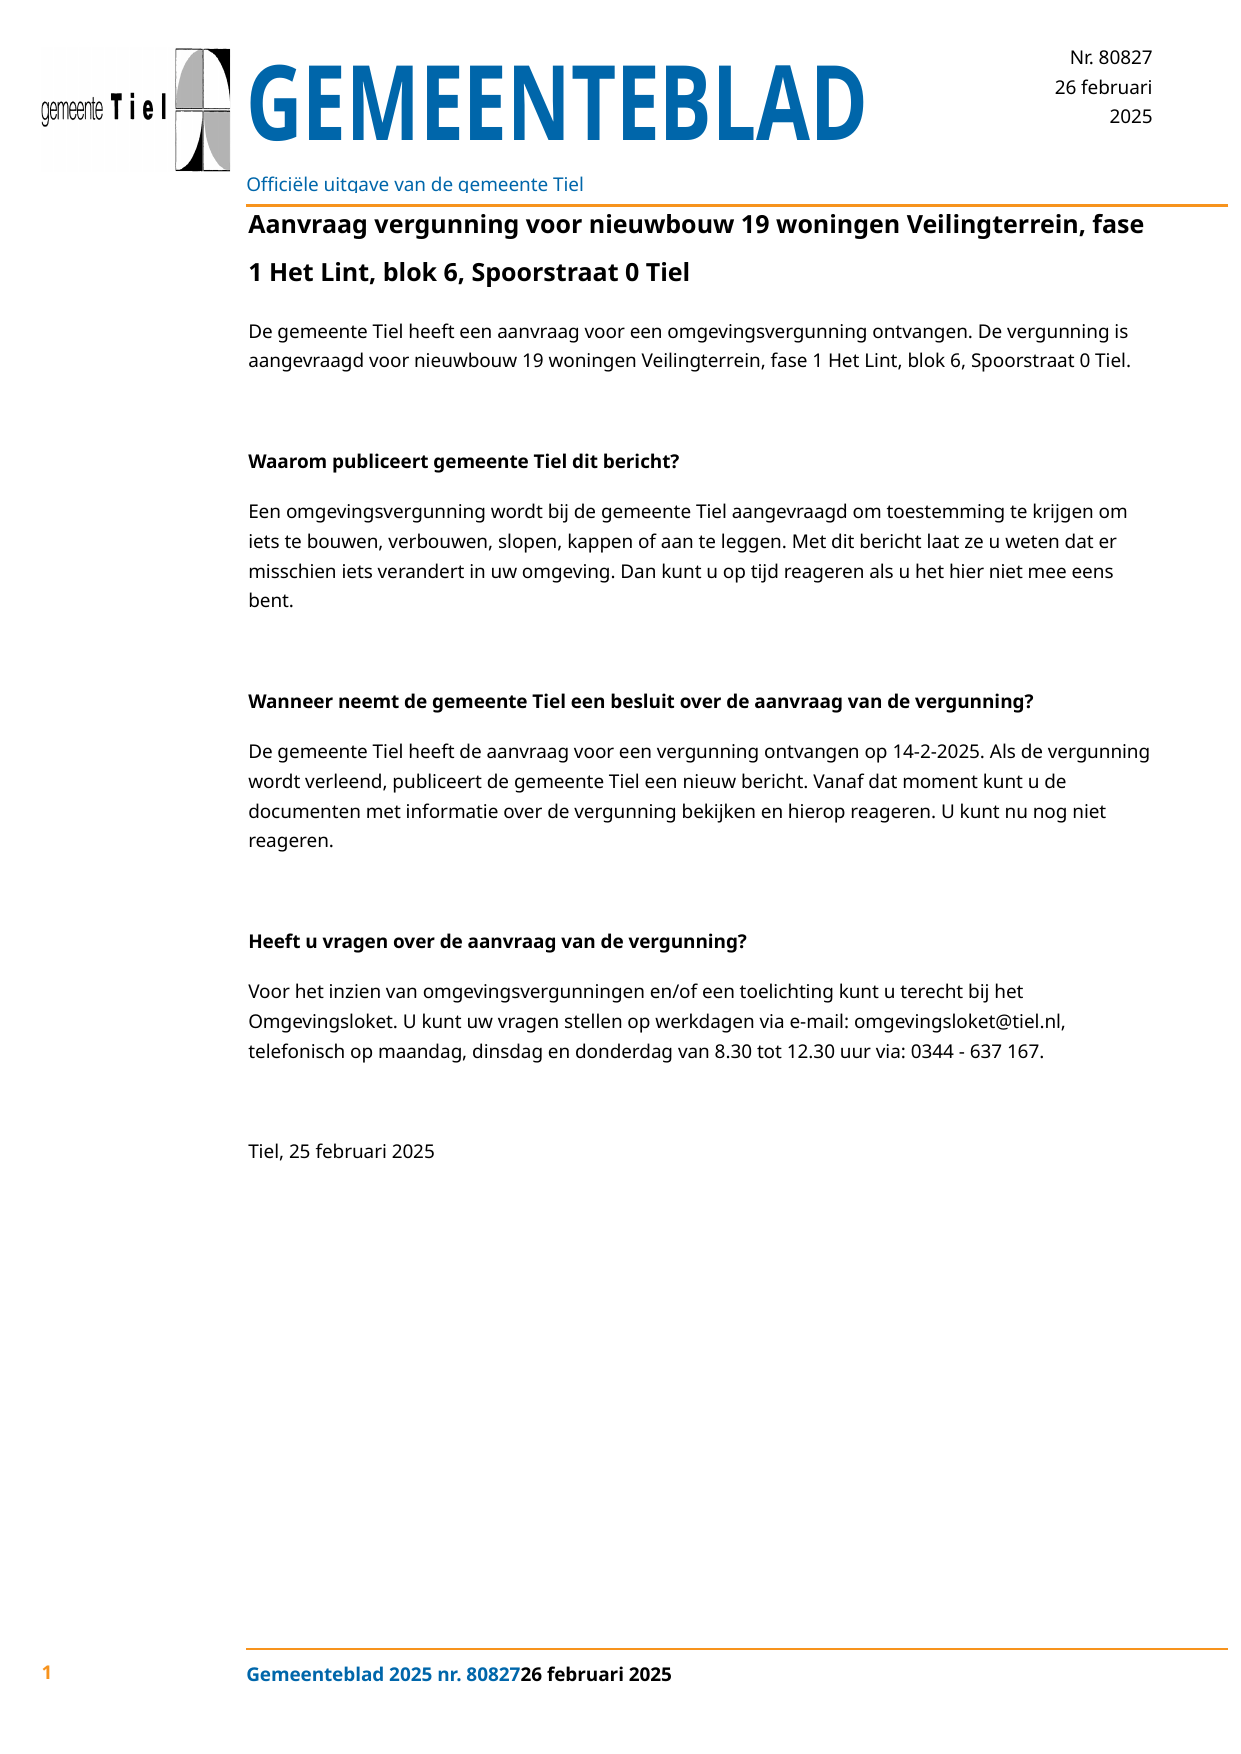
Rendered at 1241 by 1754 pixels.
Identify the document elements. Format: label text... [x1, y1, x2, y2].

text Waarom publiceert gemeente Tiel dit bericht? [248, 448, 1152, 474]
text Voor het inzien van omgevingsvergunningen en/of een toelichting kunt u terecht bij het Omgevingsloket. U kunt uw vragen stellen op werkdagen via e-mail: omgevingsloket@tiel.nl, telefonisch op maandag, dinsdag en donderdag van 8.30 tot 12.30 uur via: 0344 - 637 167. [248, 979, 1152, 1064]
text Een omgevingsvergunning wordt bij de gemeente Tiel aangevraagd om toestemming te krijgen om iets te bouwen, verbouwen, slopen, kappen of aan te leggen. Met dit bericht laat ze u weten dat er misschien iets verandert in uw omgeving. Dan kunt u op tijd reageren als u het hier niet mee eens bent. [248, 499, 1152, 613]
text Tiel, 25 februari 2025 [248, 1139, 1152, 1164]
text Wanneer neemt de gemeente Tiel een besluit over de aanvraag van de vergunning? [248, 688, 1152, 714]
text De gemeente Tiel heeft de aanvraag voor een vergunning ontvangen op 14-2-2025. Als de vergunning wordt verleend, publiceert de gemeente Tiel een nieuw bericht. Vanaf dat moment kunt u de documenten met informatie over de vergunning bekijken en hierop reageren. U kunt nu nog niet reageren. [248, 739, 1152, 853]
text De gemeente Tiel heeft een aanvraag voor een omgevingsvergunning ontvangen. De vergunning is aangevraagd voor nieuwbouw 19 woningen Veilingterrein, fase 1 Het Lint, blok 6, Spoorstraat 0 Tiel. [248, 318, 1152, 373]
picture [41, 47, 231, 172]
text Heeft u vragen over de aanvraag van de vergunning? [248, 928, 1152, 954]
text Aanvraag vergunning voor nieuwbouw 19 woningen Veilingterrein, fase 1 Het Lint, blok 6, Spoorstraat 0 Tiel [248, 207, 1152, 288]
